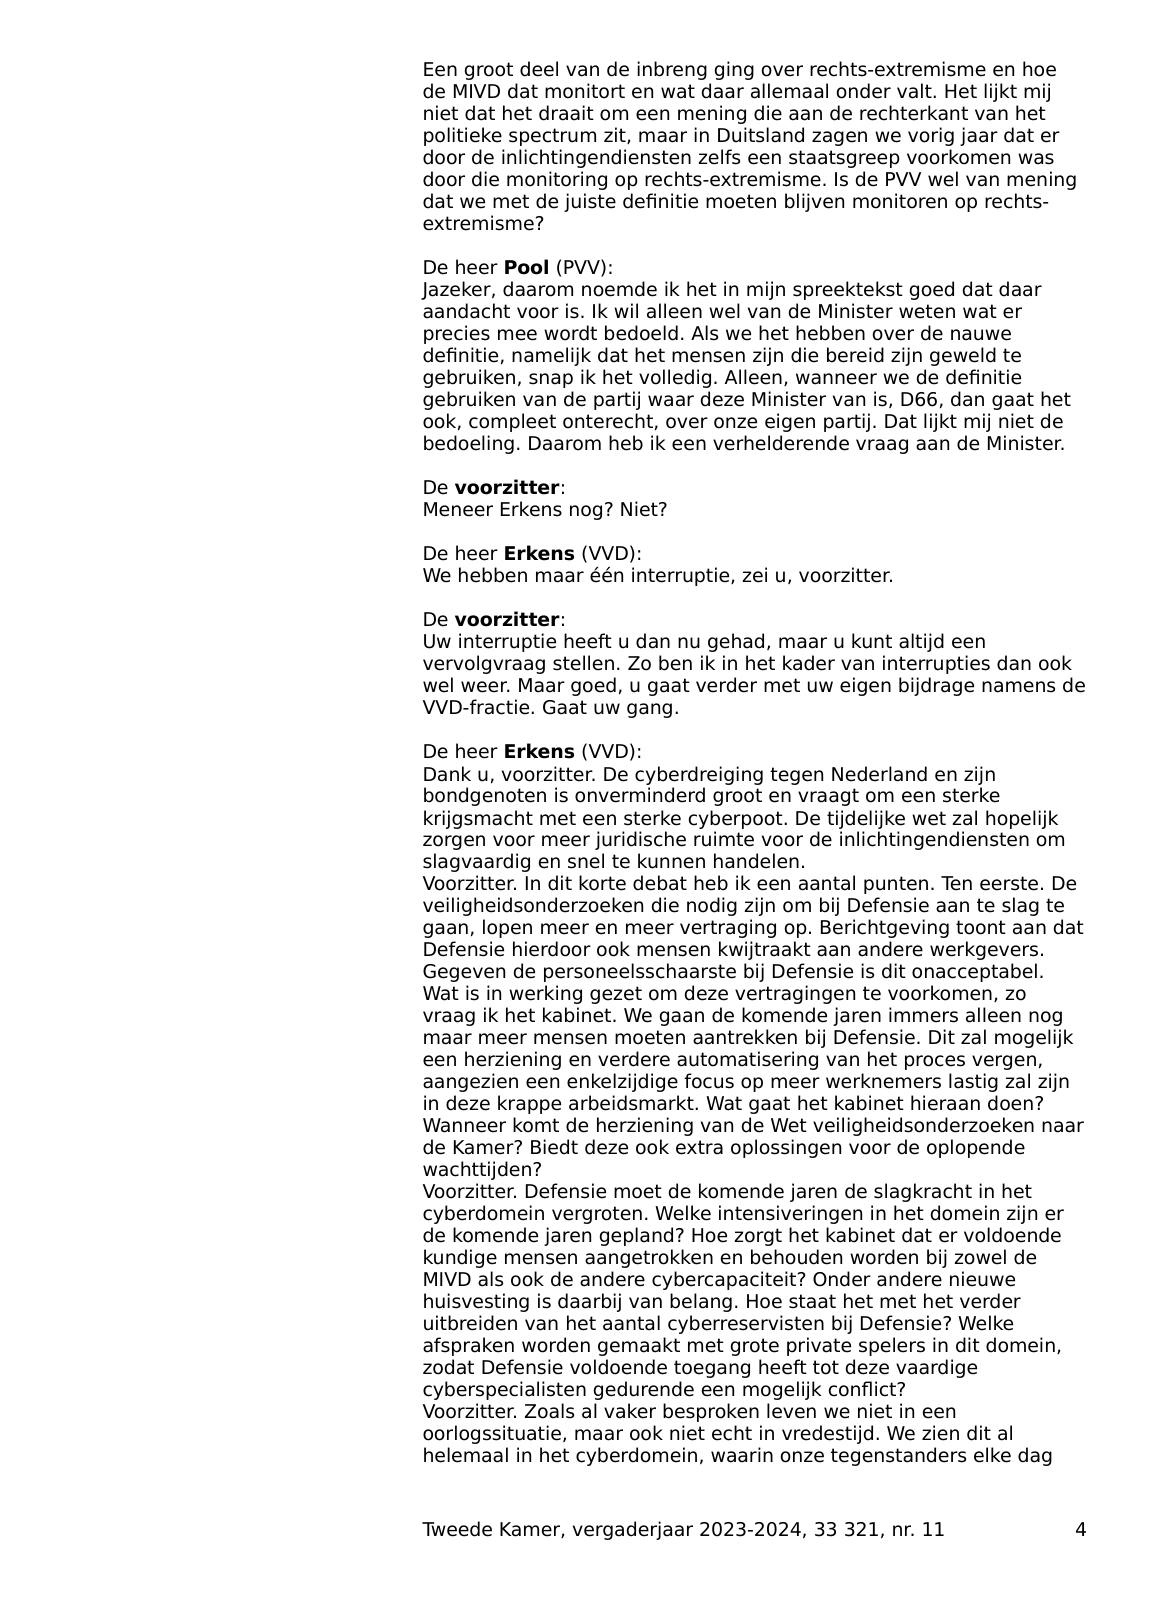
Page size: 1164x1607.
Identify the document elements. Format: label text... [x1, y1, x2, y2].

text Jazeker, daarom noemde ik het in mijn spreektekst goed dat daar aandacht voor is. Ik wil alleen wel van de Minister weten wat er precies mee wordt bedoeld. Als we het hebben over de nauwe definitie, namelijk dat het mensen zijn die bereid zijn geweld te gebruiken, snap ik het volledig. Alleen, wanneer we de definitie gebruiken van de partij waar deze Minister van is, D66, dan gaat het ook, compleet onterecht, over onze eigen partij. Dat lijkt mij niet de bedoeling. Daarom heb ik een verhelderende vraag aan de Minister. [422, 279, 1087, 455]
text Een groot deel van de inbreng ging over rechts-extremisme en hoe de MIVD dat monitort en wat daar allemaal onder valt. Het lijkt mij niet dat het draait om een mening die aan de rechterkant van het politieke spectrum zit, maar in Duitsland zagen we vorig jaar dat er door de inlichtingendiensten zelfs een staatsgreep voorkomen was door die monitoring op rechts-extremisme. Is de PVV wel van mening dat we met de juiste definitie moeten blijven monitoren op rechts-extremisme? [422, 59, 1087, 235]
text De voorzitter: [422, 609, 1087, 631]
text We hebben maar één interruptie, zei u, voorzitter. [422, 565, 1087, 587]
text Dank u, voorzitter. De cyberdreiging tegen Nederland en zijn bondgenoten is onverminderd groot en vraagt om een sterke krijgsmacht met een sterke cyberpoot. De tijdelijke wet zal hopelijk zorgen voor meer juridische ruimte voor de inlichtingendiensten om slagvaardig en snel te kunnen handelen. [422, 763, 1087, 873]
text Voorzitter. In dit korte debat heb ik een aantal punten. Ten eerste. De veiligheidsonderzoeken die nodig zijn om bij Defensie aan te slag te gaan, lopen meer en meer vertraging op. Berichtgeving toont aan dat Defensie hierdoor ook mensen kwijtraakt aan andere werkgevers. Gegeven de personeelsschaarste bij Defensie is dit onacceptabel. Wat is in werking gezet om deze vertragingen te voorkomen, zo vraag ik het kabinet. We gaan de komende jaren immers alleen nog maar meer mensen moeten aantrekken bij Defensie. Dit zal mogelijk een herziening en verdere automatisering van het proces vergen, aangezien een enkelzijdige focus op meer werknemers lastig zal zijn in deze krappe arbeidsmarkt. Wat gaat het kabinet hieraan doen? Wanneer komt de herziening van de Wet veiligheidsonderzoeken naar de Kamer? Biedt deze ook extra oplossingen voor de oplopende wachttijden? [422, 873, 1087, 1181]
text De heer Erkens (VVD): [422, 741, 1087, 763]
text Uw interruptie heeft u dan nu gehad, maar u kunt altijd een vervolgvraag stellen. Zo ben ik in het kader van interrupties dan ook wel weer. Maar goed, u gaat verder met uw eigen bijdrage namens de VVD-fractie. Gaat uw gang. [422, 631, 1087, 719]
text De heer Erkens (VVD): [422, 543, 1087, 565]
text Voorzitter. Defensie moet de komende jaren de slagkracht in het cyberdomein vergroten. Welke intensiveringen in het domein zijn er de komende jaren gepland? Hoe zorgt het kabinet dat er voldoende kundige mensen aangetrokken en behouden worden bij zowel de MIVD als ook de andere cybercapaciteit? Onder andere nieuwe huisvesting is daarbij van belang. Hoe staat het met het verder uitbreiden van het aantal cyberreservisten bij Defensie? Welke afspraken worden gemaakt met grote private spelers in dit domein, zodat Defensie voldoende toegang heeft tot deze vaardige cyberspecialisten gedurende een mogelijk conflict? [422, 1181, 1087, 1401]
text De heer Pool (PVV): [422, 257, 1087, 279]
text Voorzitter. Zoals al vaker besproken leven we niet in een oorlogssituatie, maar ook niet echt in vredestijd. We zien dit al helemaal in het cyberdomein, waarin onze tegenstanders elke dag [422, 1401, 1087, 1467]
text Meneer Erkens nog? Niet? [422, 499, 1087, 521]
text De voorzitter: [422, 477, 1087, 499]
